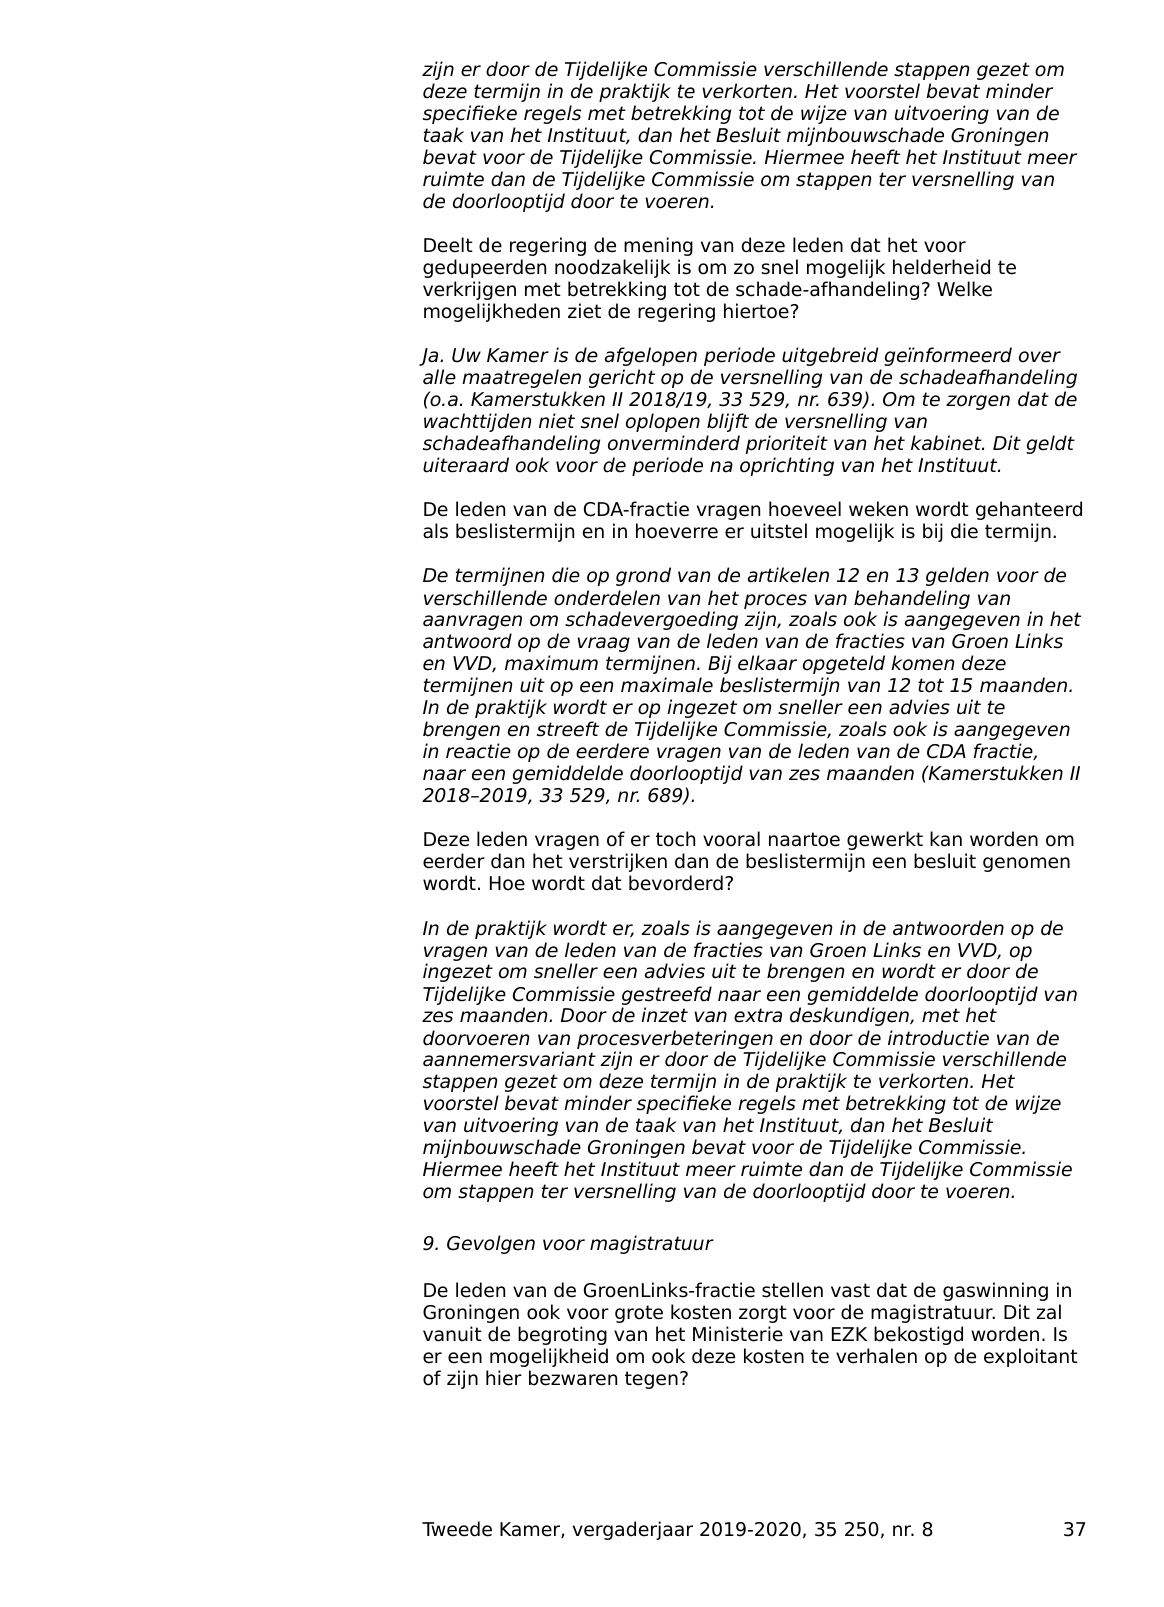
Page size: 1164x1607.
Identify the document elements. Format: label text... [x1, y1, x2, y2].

text De leden van de GroenLinks-fractie stellen vast dat de gaswinning in Groningen ook voor grote kosten zorgt voor de magistratuur. Dit zal vanuit de begroting van het Ministerie van EZK bekostigd worden. Is er een mogelijkheid om ook deze kosten te verhalen op de exploitant of zijn hier bezwaren tegen? [422, 1280, 1087, 1390]
text De leden van de CDA-fractie vragen hoeveel weken wordt gehanteerd als beslistermijn en in hoeverre er uitstel mogelijk is bij die termijn. [422, 499, 1087, 543]
text Deelt de regering de mening van deze leden dat het voor gedupeerden noodzakelijk is om zo snel mogelijk helderheid te verkrijgen met betrekking tot de schade-afhandeling? Welke mogelijkheden ziet de regering hiertoe? [422, 235, 1087, 323]
text zijn er door de Tijdelijke Commissie verschillende stappen gezet om deze termijn in de praktijk te verkorten. Het voorstel bevat minder specifieke regels met betrekking tot de wijze van uitvoering van de taak van het Instituut, dan het Besluit mijnbouwschade Groningen bevat voor de Tijdelijke Commissie. Hiermee heeft het Instituut meer ruimte dan de Tijdelijke Commissie om stappen ter versnelling van de doorlooptijd door te voeren. [422, 59, 1087, 213]
text Deze leden vragen of er toch vooral naartoe gewerkt kan worden om eerder dan het verstrijken dan de beslistermijn een besluit genomen wordt. Hoe wordt dat bevorderd? [422, 829, 1087, 895]
subtitle 9. Gevolgen voor magistratuur [422, 1233, 1087, 1255]
text In de praktijk wordt er, zoals is aangegeven in de antwoorden op de vragen van de leden van de fracties van Groen Links en VVD, op ingezet om sneller een advies uit te brengen en wordt er door de Tijdelijke Commissie gestreefd naar een gemiddelde doorlooptijd van zes maanden. Door de inzet van extra deskundigen, met het doorvoeren van procesverbeteringen en door de introductie van de aannemersvariant zijn er door de Tijdelijke Commissie verschillende stappen gezet om deze termijn in de praktijk te verkorten. Het voorstel bevat minder specifieke regels met betrekking tot de wijze van uitvoering van de taak van het Instituut, dan het Besluit mijnbouwschade Groningen bevat voor de Tijdelijke Commissie. Hiermee heeft het Instituut meer ruimte dan de Tijdelijke Commissie om stappen ter versnelling van de doorlooptijd door te voeren. [422, 917, 1087, 1203]
text Ja. Uw Kamer is de afgelopen periode uitgebreid geïnformeerd over alle maatregelen gericht op de versnelling van de schadeafhandeling (o.a. Kamerstukken II 2018/19, 33 529, nr. 639). Om te zorgen dat de wachttijden niet snel oplopen blijft de versnelling van schadeafhandeling onverminderd prioriteit van het kabinet. Dit geldt uiteraard ook voor de periode na oprichting van het Instituut. [422, 345, 1087, 477]
text De termijnen die op grond van de artikelen 12 en 13 gelden voor de verschillende onderdelen van het proces van behandeling van aanvragen om schadevergoeding zijn, zoals ook is aangegeven in het antwoord op de vraag van de leden van de fracties van Groen Links en VVD, maximum termijnen. Bij elkaar opgeteld komen deze termijnen uit op een maximale beslistermijn van 12 tot 15 maanden. In de praktijk wordt er op ingezet om sneller een advies uit te brengen en streeft de Tijdelijke Commissie, zoals ook is aangegeven in reactie op de eerdere vragen van de leden van de CDA fractie, naar een gemiddelde doorlooptijd van zes maanden (Kamerstukken II 2018–2019, 33 529, nr. 689). [422, 565, 1087, 807]
